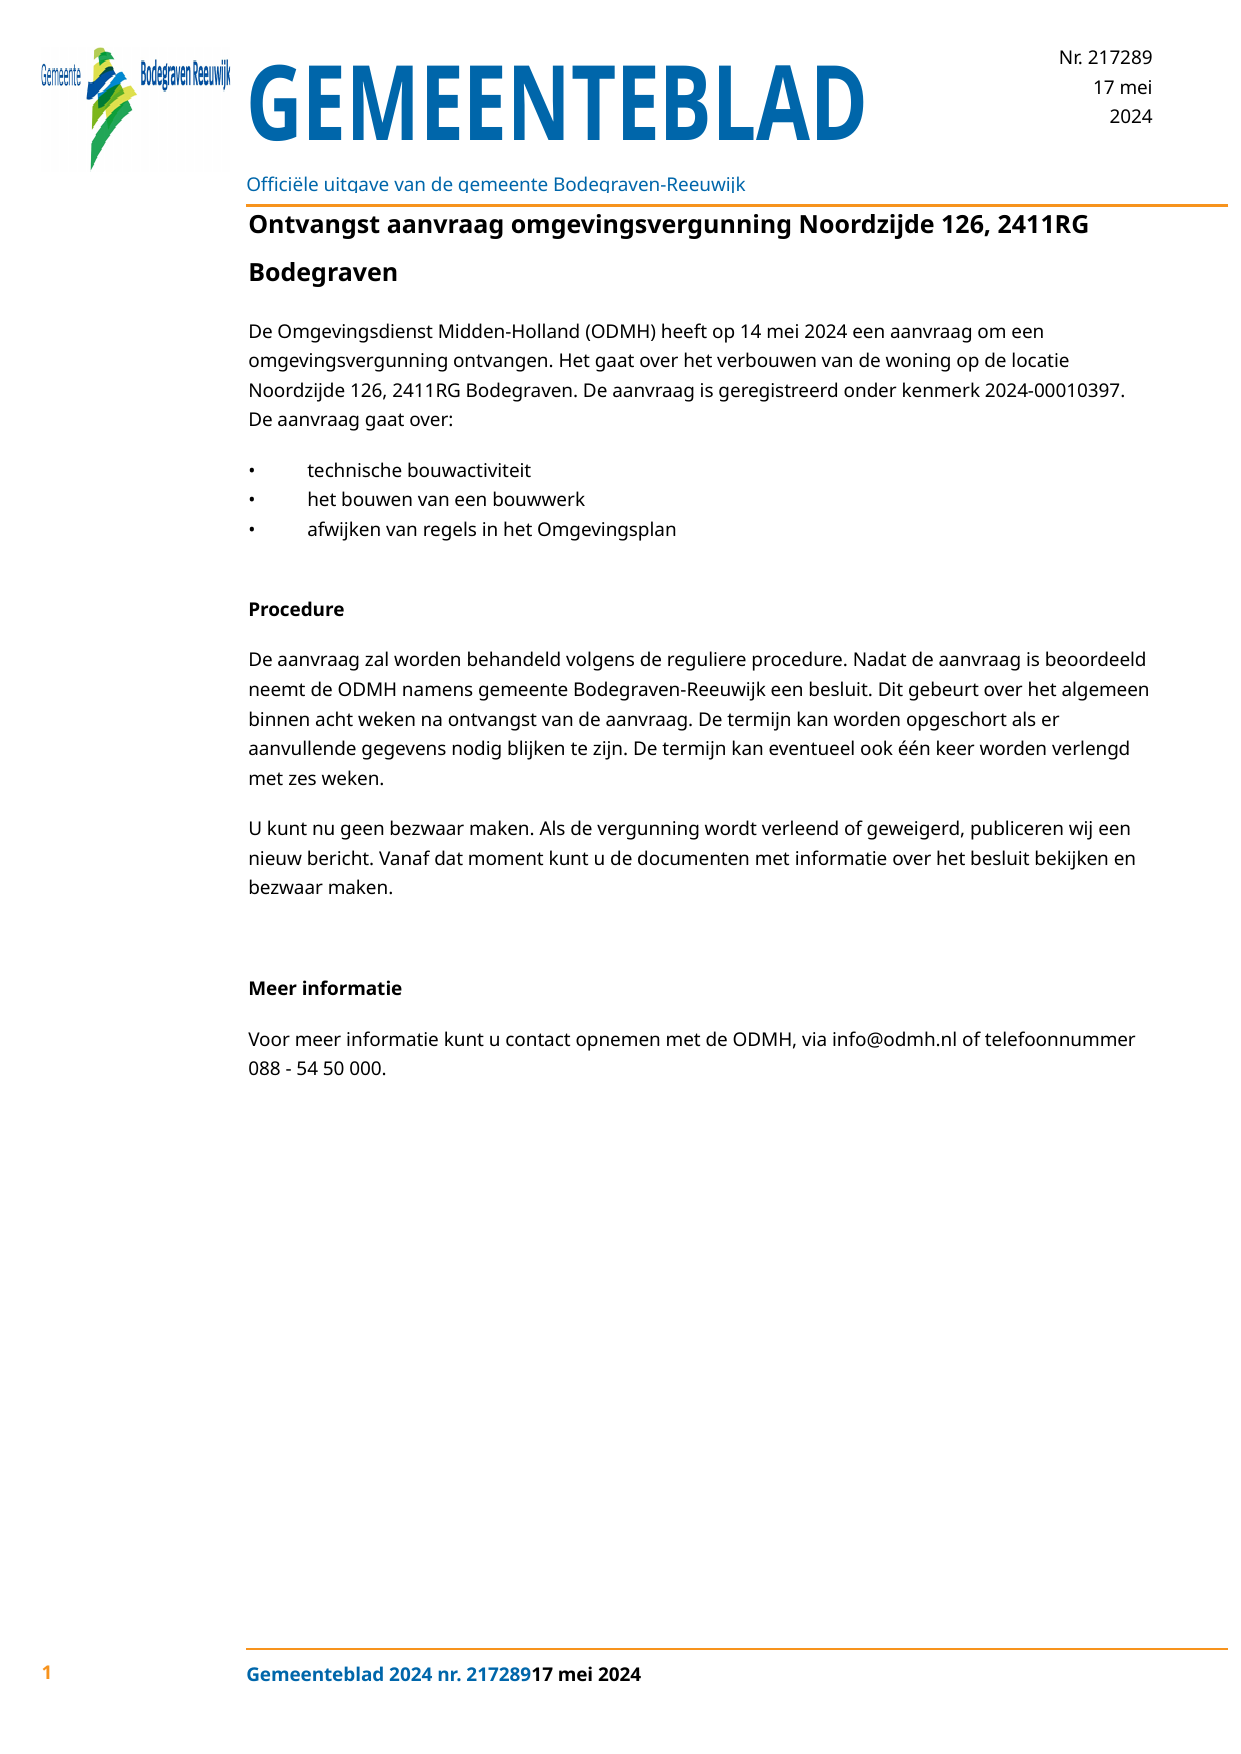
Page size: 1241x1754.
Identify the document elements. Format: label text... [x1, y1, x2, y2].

text De Omgevingsdienst Midden-Holland (ODMH) heeft op 14 mei 2024 een aanvraag om een omgevingsvergunning ontvangen. Het gaat over het verbouwen van de woning op de locatie Noordzijde 126, 2411RG Bodegraven. De aanvraag is geregistreerd onder kenmerk 2024-00010397. De aanvraag gaat over: [248, 318, 1152, 432]
text Voor meer informatie kunt u contact opnemen met de ODMH, via info@odmh.nl of telefoonnummer 088 - 54 50 000. [248, 1026, 1152, 1081]
text U kunt nu geen bezwaar maken. Als de vergunning wordt verleend of geweigerd, publiceren wij een nieuw bericht. Vanaf dat moment kunt u de documenten met informatie over het besluit bekijken en bezwaar maken. [248, 815, 1152, 900]
text De aanvraag zal worden behandeld volgens de reguliere procedure. Nadat de aanvraag is beoordeeld neemt de ODMH namens gemeente Bodegraven-Reeuwijk een besluit. Dit gebeurt over het algemeen binnen acht weken na ontvangst van de aanvraag. De termijn kan worden opgeschort als er aanvullende gegevens nodig blijken te zijn. De termijn kan eventueel ook één keer worden verlengd met zes weken. [248, 647, 1152, 791]
picture [41, 47, 231, 172]
list het bouwen van een bouwwerk [248, 487, 1152, 512]
text Meer informatie [248, 975, 1152, 1001]
text Procedure [248, 596, 1152, 622]
list technische bouwactiviteit [248, 457, 1152, 483]
list afwijken van regels in het Omgevingsplan [248, 516, 1152, 542]
text Ontvangst aanvraag omgevingsvergunning Noordzijde 126, 2411RG Bodegraven [248, 207, 1152, 288]
